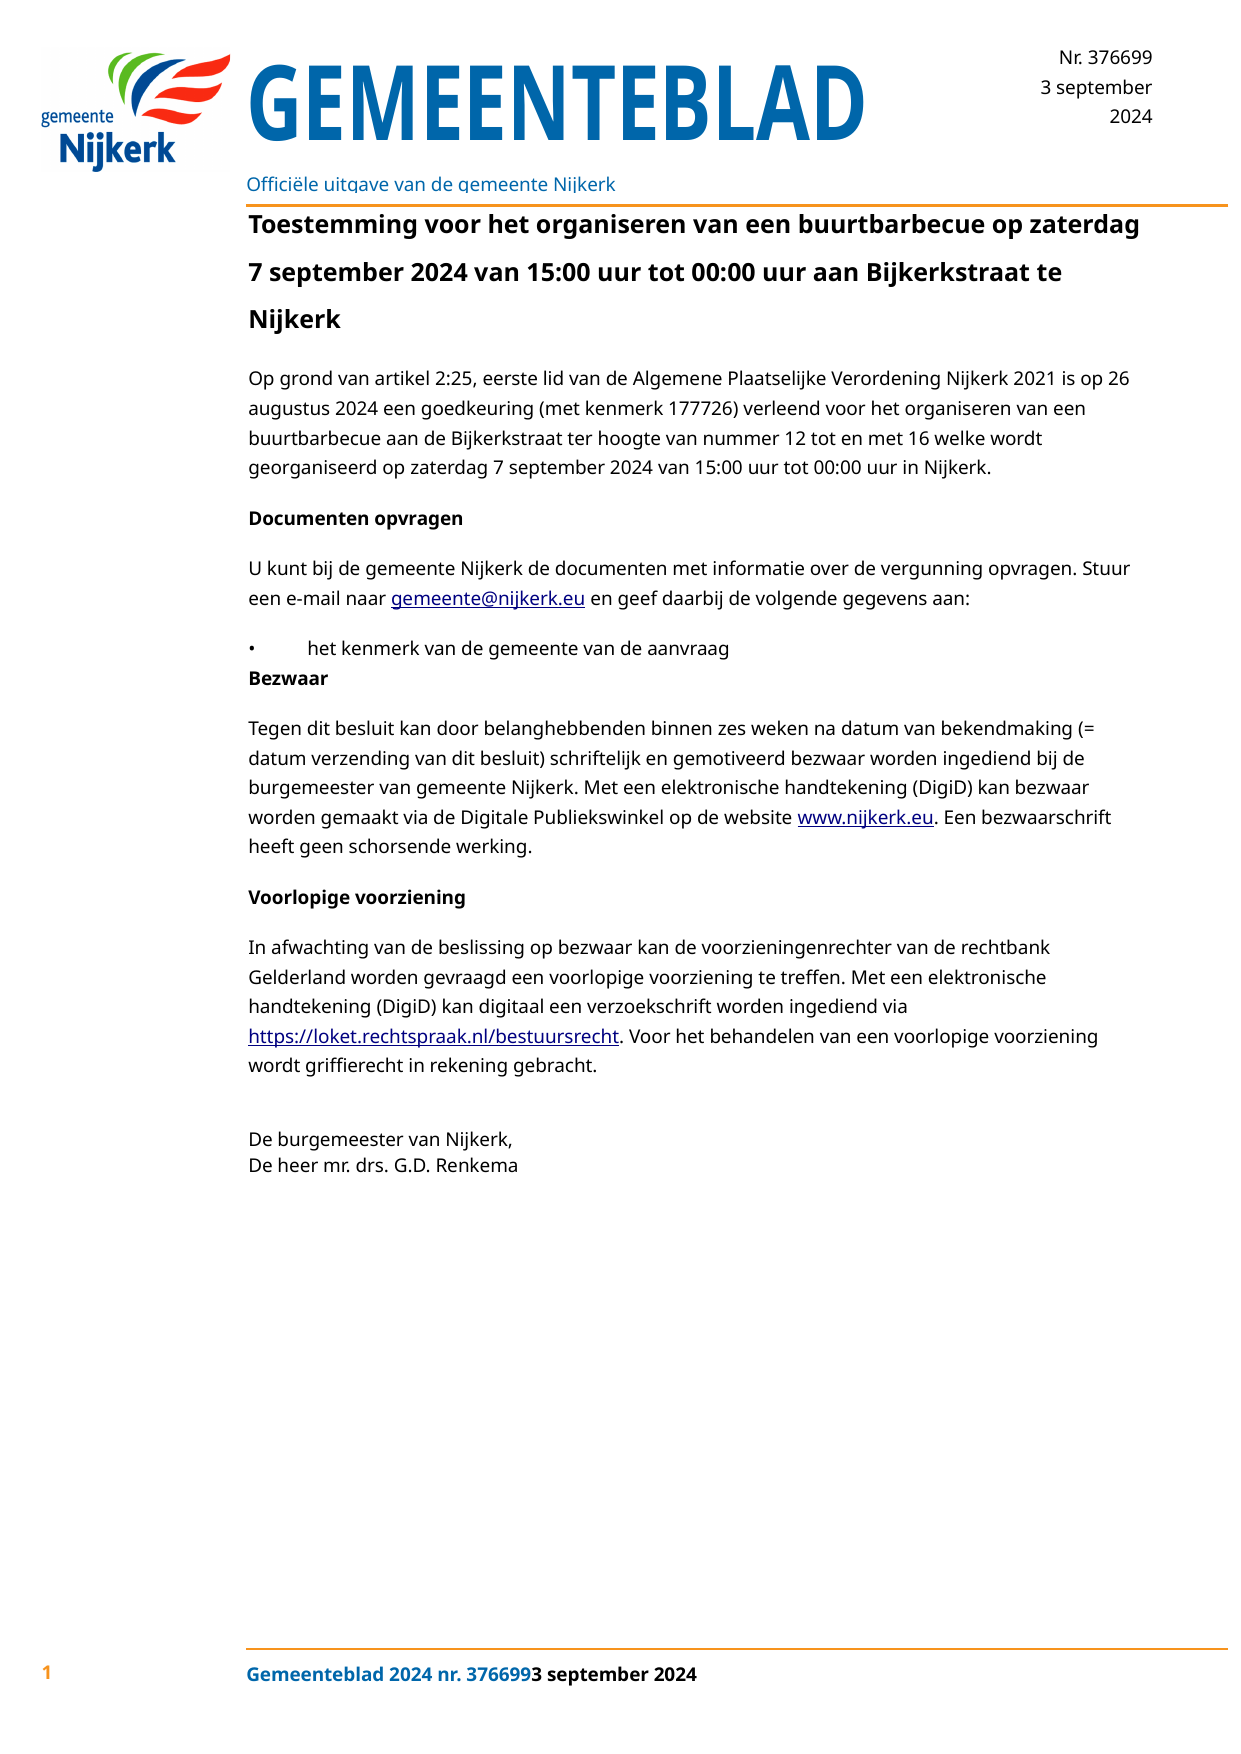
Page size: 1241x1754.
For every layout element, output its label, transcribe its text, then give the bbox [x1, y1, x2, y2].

text Documenten opvragen [248, 505, 1152, 530]
text Bezwaar [248, 665, 1152, 690]
picture [41, 47, 231, 172]
text Op grond van artikel 2:25, eerste lid van de Algemene Plaatselijke Verordening Nijkerk 2021 is op 26 augustus 2024 een goedkeuring (met kenmerk 177726) verleend voor het organiseren van een buurtbarbecue aan de Bijkerkstraat ter hoogte van nummer 12 tot en met 16 welke wordt georganiseerd op zaterdag 7 september 2024 van 15:00 uur tot 00:00 uur in Nijkerk. [248, 366, 1152, 480]
text U kunt bij de gemeente Nijkerk de documenten met informatie over de vergunning opvragen. Stuur een e-mail naar gemeente@nijkerk.eu en geef daarbij de volgende gegevens aan: [248, 555, 1152, 610]
text De heer mr. drs. G.D. Renkema [248, 1152, 1152, 1178]
text Toestemming voor het organiseren van een buurtbarbecue op zaterdag 7 september 2024 van 15:00 uur tot 00:00 uur aan Bijkerkstraat te Nijkerk [248, 207, 1152, 336]
list het kenmerk van de gemeente van de aanvraag [248, 635, 1152, 661]
text In afwachting van de beslissing op bezwaar kan de voorzieningenrechter van de rechtbank Gelderland worden gevraagd een voorlopige voorziening te treffen. Met een elektronische handtekening (DigiD) kan digitaal een verzoekschrift worden ingediend via https://loket.rechtspraak.nl/bestuursrecht. Voor het behandelen van een voorlopige voorziening wordt griffierecht in rekening gebracht. [248, 934, 1152, 1078]
text Tegen dit besluit kan door belanghebbenden binnen zes weken na datum van bekendmaking (= datum verzending van dit besluit) schriftelijk en gemotiveerd bezwaar worden ingediend bij de burgemeester van gemeente Nijkerk. Met een elektronische handtekening (DigiD) kan bezwaar worden gemaakt via de Digitale Publiekswinkel op de website www.nijkerk.eu. Een bezwaarschrift heeft geen schorsende werking. [248, 715, 1152, 859]
text De burgemeester van Nijkerk, [248, 1126, 1152, 1152]
text Voorlopige voorziening [248, 884, 1152, 909]
